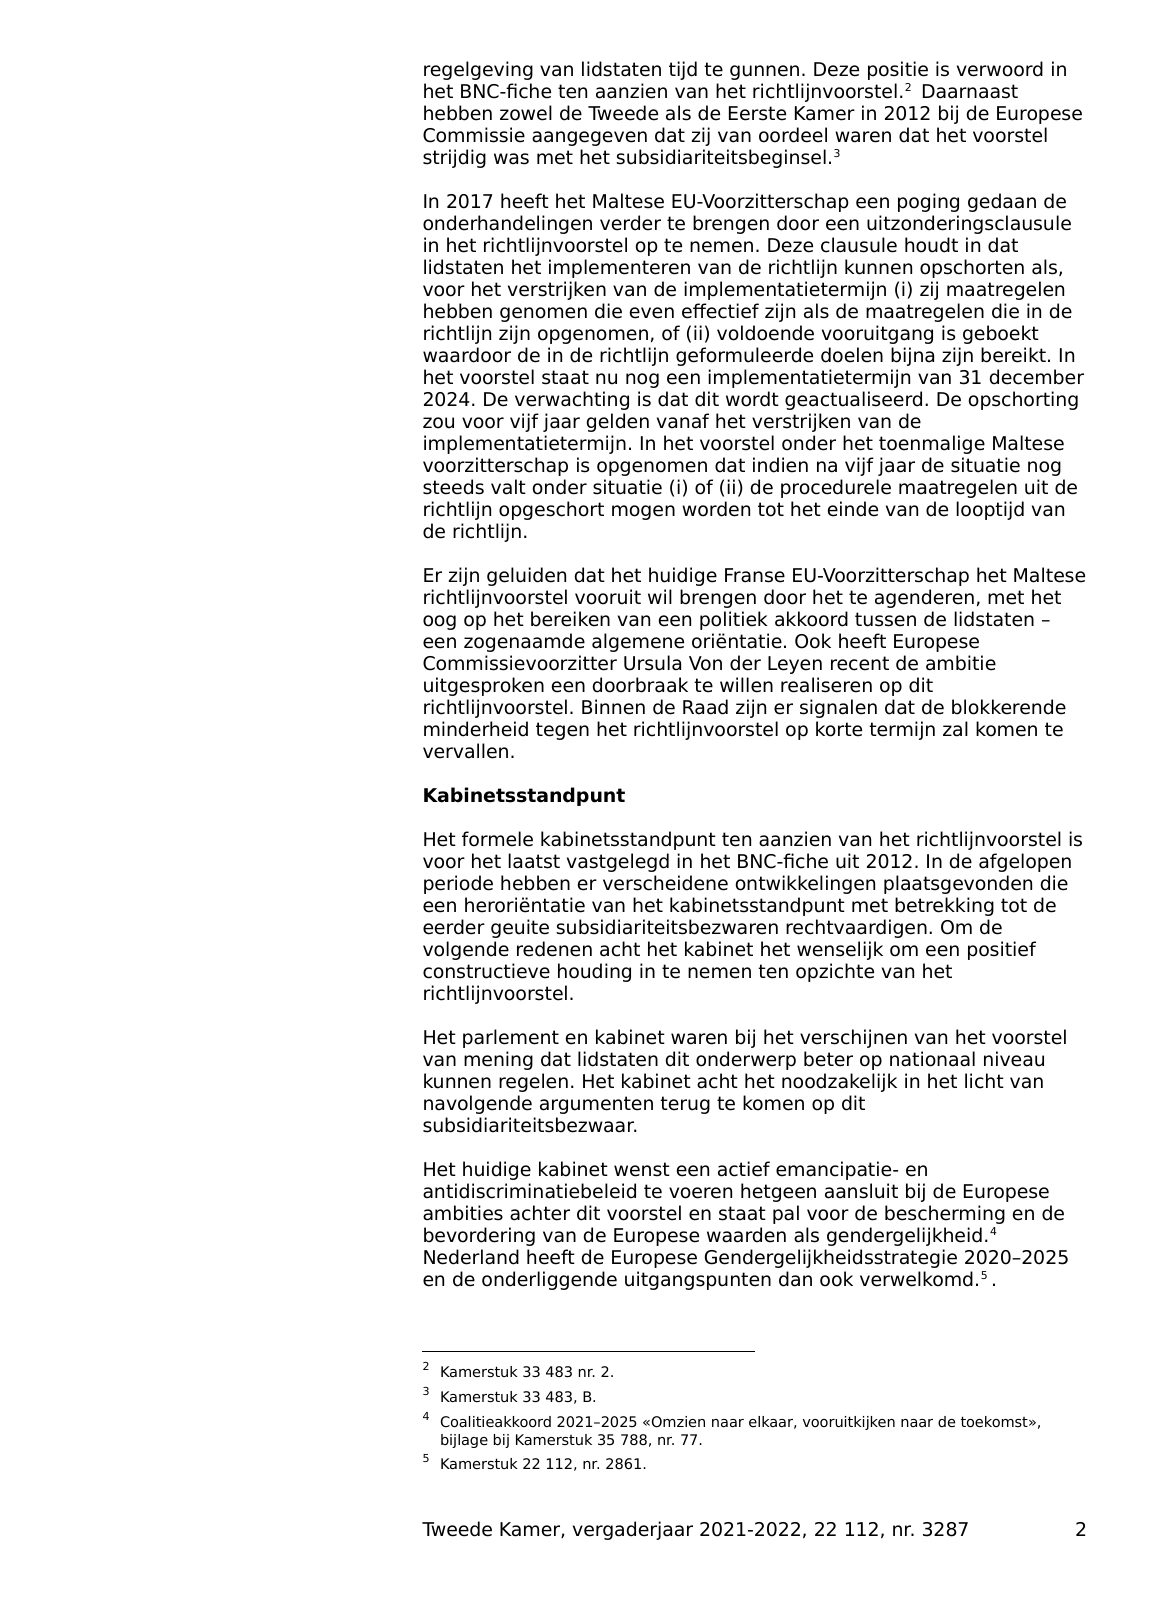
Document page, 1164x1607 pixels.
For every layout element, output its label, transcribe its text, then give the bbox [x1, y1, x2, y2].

text Het formele kabinetsstandpunt ten aanzien van het richtlijnvoorstel is voor het laatst vastgelegd in het BNC-fiche uit 2012. In de afgelopen periode hebben er verscheidene ontwikkelingen plaatsgevonden die een heroriëntatie van het kabinetsstandpunt met betrekking tot de eerder geuite subsidiariteitsbezwaren rechtvaardigen. Om de volgende redenen acht het kabinet het wenselijk om een positief constructieve houding in te nemen ten opzichte van het richtlijnvoorstel. [422, 829, 1087, 1005]
text Het huidige kabinet wenst een actief emancipatie- en antidiscriminatiebeleid te voeren hetgeen aansluit bij de Europese ambities achter dit voorstel en staat pal voor de bescherming en de bevordering van de Europese waarden als gendergelijkheid. Nederland heeft de Europese Gendergelijkheidsstrategie 2020–2025 en de onderliggende uitgangspunten dan ook verwelkomd.. [422, 1159, 1087, 1291]
text Het parlement en kabinet waren bij het verschijnen van het voorstel van mening dat lidstaten dit onderwerp beter op nationaal niveau kunnen regelen. Het kabinet acht het noodzakelijk in het licht van navolgende argumenten terug te komen op dit subsidiariteitsbezwaar. [422, 1027, 1087, 1137]
subtitle Kabinetsstandpunt [422, 785, 1087, 807]
text Kamerstuk 33 483, B. [422, 1385, 1087, 1407]
text Kamerstuk 33 483 nr. 2. [422, 1360, 1087, 1382]
text Coalitieakkoord 2021–2025 «Omzien naar elkaar, vooruitkijken naar de toekomst», bijlage bij Kamerstuk 35 788, nr. 77. [422, 1410, 1087, 1449]
text regelgeving van lidstaten tijd te gunnen. Deze positie is verwoord in het BNC-fiche ten aanzien van het richtlijnvoorstel. Daarnaast hebben zowel de Tweede als de Eerste Kamer in 2012 bij de Europese Commissie aangegeven dat zij van oordeel waren dat het voorstel strijdig was met het subsidiariteitsbeginsel. [422, 59, 1087, 169]
text Er zijn geluiden dat het huidige Franse EU-Voorzitterschap het Maltese richtlijnvoorstel vooruit wil brengen door het te agenderen, met het oog op het bereiken van een politiek akkoord tussen de lidstaten – een zogenaamde algemene oriëntatie. Ook heeft Europese Commissievoorzitter Ursula Von der Leyen recent de ambitie uitgesproken een doorbraak te willen realiseren op dit richtlijnvoorstel. Binnen de Raad zijn er signalen dat de blokkerende minderheid tegen het richtlijnvoorstel op korte termijn zal komen te vervallen. [422, 565, 1087, 763]
text Kamerstuk 22 112, nr. 2861. [422, 1452, 1087, 1474]
text In 2017 heeft het Maltese EU-Voorzitterschap een poging gedaan de onderhandelingen verder te brengen door een uitzonderingsclausule in het richtlijnvoorstel op te nemen. Deze clausule houdt in dat lidstaten het implementeren van de richtlijn kunnen opschorten als, voor het verstrijken van de implementatietermijn (i) zij maatregelen hebben genomen die even effectief zijn als de maatregelen die in de richtlijn zijn opgenomen, of (ii) voldoende vooruitgang is geboekt waardoor de in de richtlijn geformuleerde doelen bijna zijn bereikt. In het voorstel staat nu nog een implementatietermijn van 31 december 2024. De verwachting is dat dit wordt geactualiseerd. De opschorting zou voor vijf jaar gelden vanaf het verstrijken van de implementatietermijn. In het voorstel onder het toenmalige Maltese voorzitterschap is opgenomen dat indien na vijf jaar de situatie nog steeds valt onder situatie (i) of (ii) de procedurele maatregelen uit de richtlijn opgeschort mogen worden tot het einde van de looptijd van de richtlijn. [422, 191, 1087, 543]
